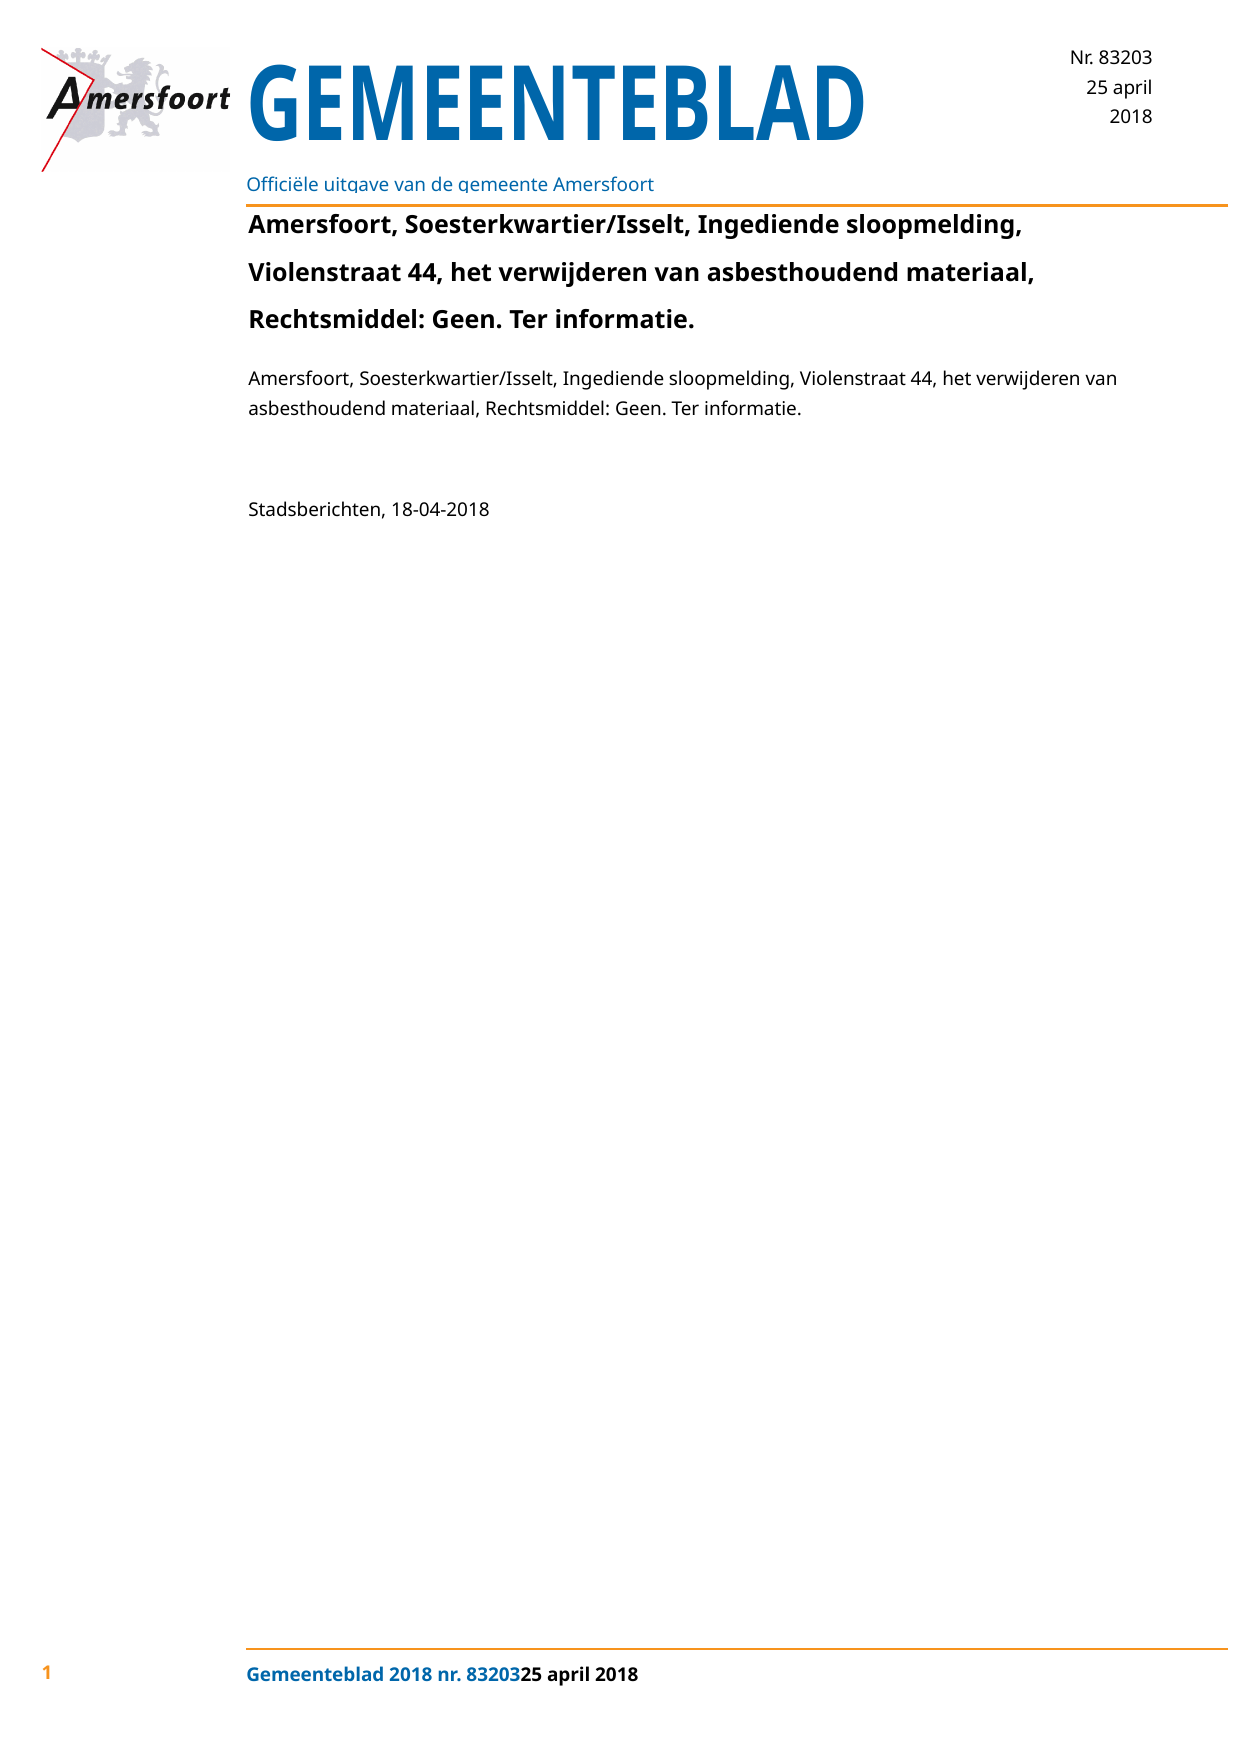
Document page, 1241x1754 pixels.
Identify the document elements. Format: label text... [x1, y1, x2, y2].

text Stadsberichten, 18-04-2018 [248, 496, 1152, 522]
text Amersfoort, Soesterkwartier/Isselt, Ingediende sloopmelding, Violenstraat 44, het verwijderen van asbesthoudend materiaal, Rechtsmiddel: Geen. Ter informatie. [248, 207, 1152, 336]
text Amersfoort, Soesterkwartier/Isselt, Ingediende sloopmelding, Violenstraat 44, het verwijderen van asbesthoudend materiaal, Rechtsmiddel: Geen. Ter informatie. [248, 366, 1152, 421]
picture [41, 47, 231, 172]
